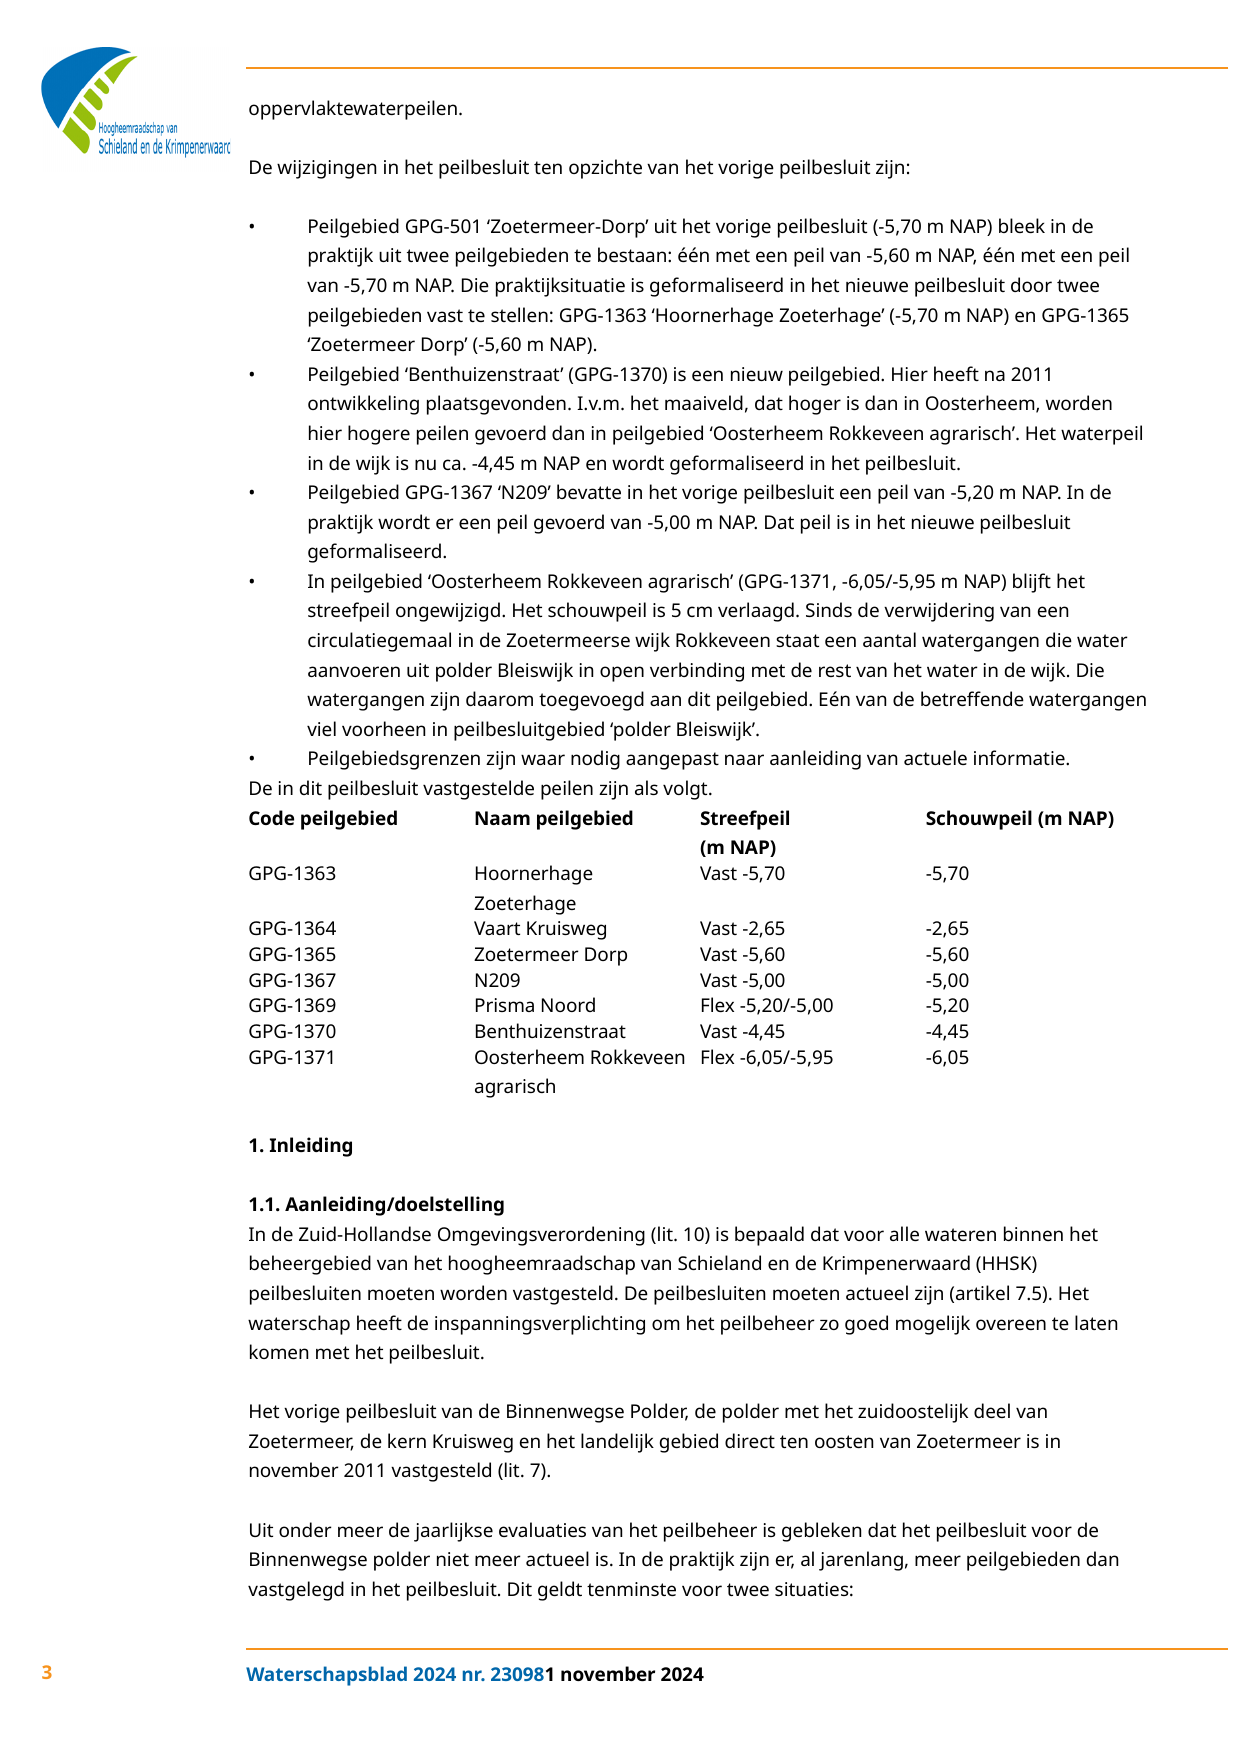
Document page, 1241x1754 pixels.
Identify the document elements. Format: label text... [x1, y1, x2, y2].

text oppervlaktewaterpeilen. [248, 95, 1152, 121]
table_cell -5,20 [926, 993, 1152, 1018]
table_cell -5,00 [926, 967, 1152, 993]
table_cell -4,45 [926, 1019, 1152, 1044]
text De in dit peilbesluit vastgestelde peilen zijn als volgt. [248, 775, 1152, 801]
text De wijzigingen in het peilbesluit ten opzichte van het vorige peilbesluit zijn: [248, 154, 1152, 180]
text 1.1. Aanleiding/doelstelling [248, 1191, 1152, 1217]
table_cell -6,05 [926, 1044, 1152, 1099]
table_cell Benthuizenstraat [474, 1019, 700, 1044]
text In de Zuid-Hollandse Omgevingsverordening (lit. 10) is bepaald dat voor alle wateren binnen het beheergebied van het hoogheemraadschap van Schieland en de Krimpenerwaard (HHSK) peilbesluiten moeten worden vastgesteld. De peilbesluiten moeten actueel zijn (artikel 7.5). Het waterschap heeft de inspanningsverplichting om het peilbeheer zo goed mogelijk overeen te laten komen met het peilbesluit. [248, 1221, 1152, 1365]
list Peilgebied ‘Benthuizenstraat’ (GPG-1370) is een nieuw peilgebied. Hier heeft na 2011 ontwikkeling plaatsgevonden. I.v.m. het maaiveld, dat hoger is dan in Oosterheem, worden hier hogere peilen gevoerd dan in peilgebied ‘Oosterheem Rokkeveen agrarisch’. Het waterpeil in de wijk is nu ca. -4,45 m NAP en wordt geformaliseerd in het peilbesluit. [248, 361, 1152, 476]
table_cell GPG-1370 [248, 1019, 474, 1044]
table_cell GPG-1371 [248, 1044, 474, 1099]
table_cell Zoetermeer Dorp [474, 941, 700, 967]
table_cell Flex -6,05/-5,95 [700, 1044, 926, 1099]
table_cell GPG-1367 [248, 967, 474, 993]
table_cell GPG-1363 [248, 860, 474, 916]
table_header Code peilgebied [248, 805, 474, 860]
table_cell Hoornerhage Zoeterhage [474, 860, 700, 916]
table_cell Vast -5,60 [700, 941, 926, 967]
table_header Naam peilgebied [474, 805, 700, 860]
table_cell -5,70 [926, 860, 1152, 916]
table_cell -5,60 [926, 941, 1152, 967]
table_cell Vaart Kruisweg [474, 916, 700, 941]
table_cell N209 [474, 967, 700, 993]
list Peilgebied GPG-501 ‘Zoetermeer-Dorp’ uit het vorige peilbesluit (-5,70 m NAP) bleek in de praktijk uit twee peilgebieden te bestaan: één met een peil van -5,60 m NAP, één met een peil van -5,70 m NAP. Die praktijksituatie is geformaliseerd in het nieuwe peilbesluit door twee peilgebieden vast te stellen: GPG-1363 ‘Hoornerhage Zoeterhage’ (-5,70 m NAP) en GPG-1365 ‘Zoetermeer Dorp’ (-5,60 m NAP). [248, 213, 1152, 357]
text Uit onder meer de jaarlijkse evaluaties van het peilbeheer is gebleken dat het peilbesluit voor de Binnenwegse polder niet meer actueel is. In de praktijk zijn er, al jarenlang, meer peilgebieden dan vastgelegd in het peilbesluit. Dit geldt tenminste voor twee situaties: [248, 1517, 1152, 1602]
table_cell Flex -5,20/-5,00 [700, 993, 926, 1018]
table_cell GPG-1364 [248, 916, 474, 941]
text Het vorige peilbesluit van de Binnenwegse Polder, de polder met het zuidoostelijk deel van Zoetermeer, de kern Kruisweg en het landelijk gebied direct ten oosten van Zoetermeer is in november 2011 vastgesteld (lit. 7). [248, 1398, 1152, 1483]
table_cell Oosterheem Rokkeveen agrarisch [474, 1044, 700, 1099]
text 1. Inleiding [248, 1132, 1152, 1158]
picture [41, 47, 231, 172]
table_cell Vast -5,70 [700, 860, 926, 916]
table_cell Vast -2,65 [700, 916, 926, 941]
list Peilgebied GPG-1367 ‘N209’ bevatte in het vorige peilbesluit een peil van -5,20 m NAP. In de praktijk wordt er een peil gevoerd van -5,00 m NAP. Dat peil is in het nieuwe peilbesluit geformaliseerd. [248, 479, 1152, 564]
table_header Schouwpeil (m NAP) [926, 805, 1152, 860]
table_header Streefpeil (m NAP) [700, 805, 926, 860]
table_cell GPG-1369 [248, 993, 474, 1018]
list Peilgebiedsgrenzen zijn waar nodig aangepast naar aanleiding van actuele informatie. [248, 746, 1152, 771]
table_cell Vast -4,45 [700, 1019, 926, 1044]
table_cell Vast -5,00 [700, 967, 926, 993]
list In peilgebied ‘Oosterheem Rokkeveen agrarisch’ (GPG-1371, -6,05/-5,95 m NAP) blijft het streefpeil ongewijzigd. Het schouwpeil is 5 cm verlaagd. Sinds de verwijdering van een circulatiegemaal in de Zoetermeerse wijk Rokkeveen staat een aantal watergangen die water aanvoeren uit polder Bleiswijk in open verbinding met de rest van het water in de wijk. Die watergangen zijn daarom toegevoegd aan dit peilgebied. Eén van de betreffende watergangen viel voorheen in peilbesluitgebied ‘polder Bleiswijk’. [248, 568, 1152, 742]
table_cell GPG-1365 [248, 941, 474, 967]
table_cell -2,65 [926, 916, 1152, 941]
table_cell Prisma Noord [474, 993, 700, 1018]
